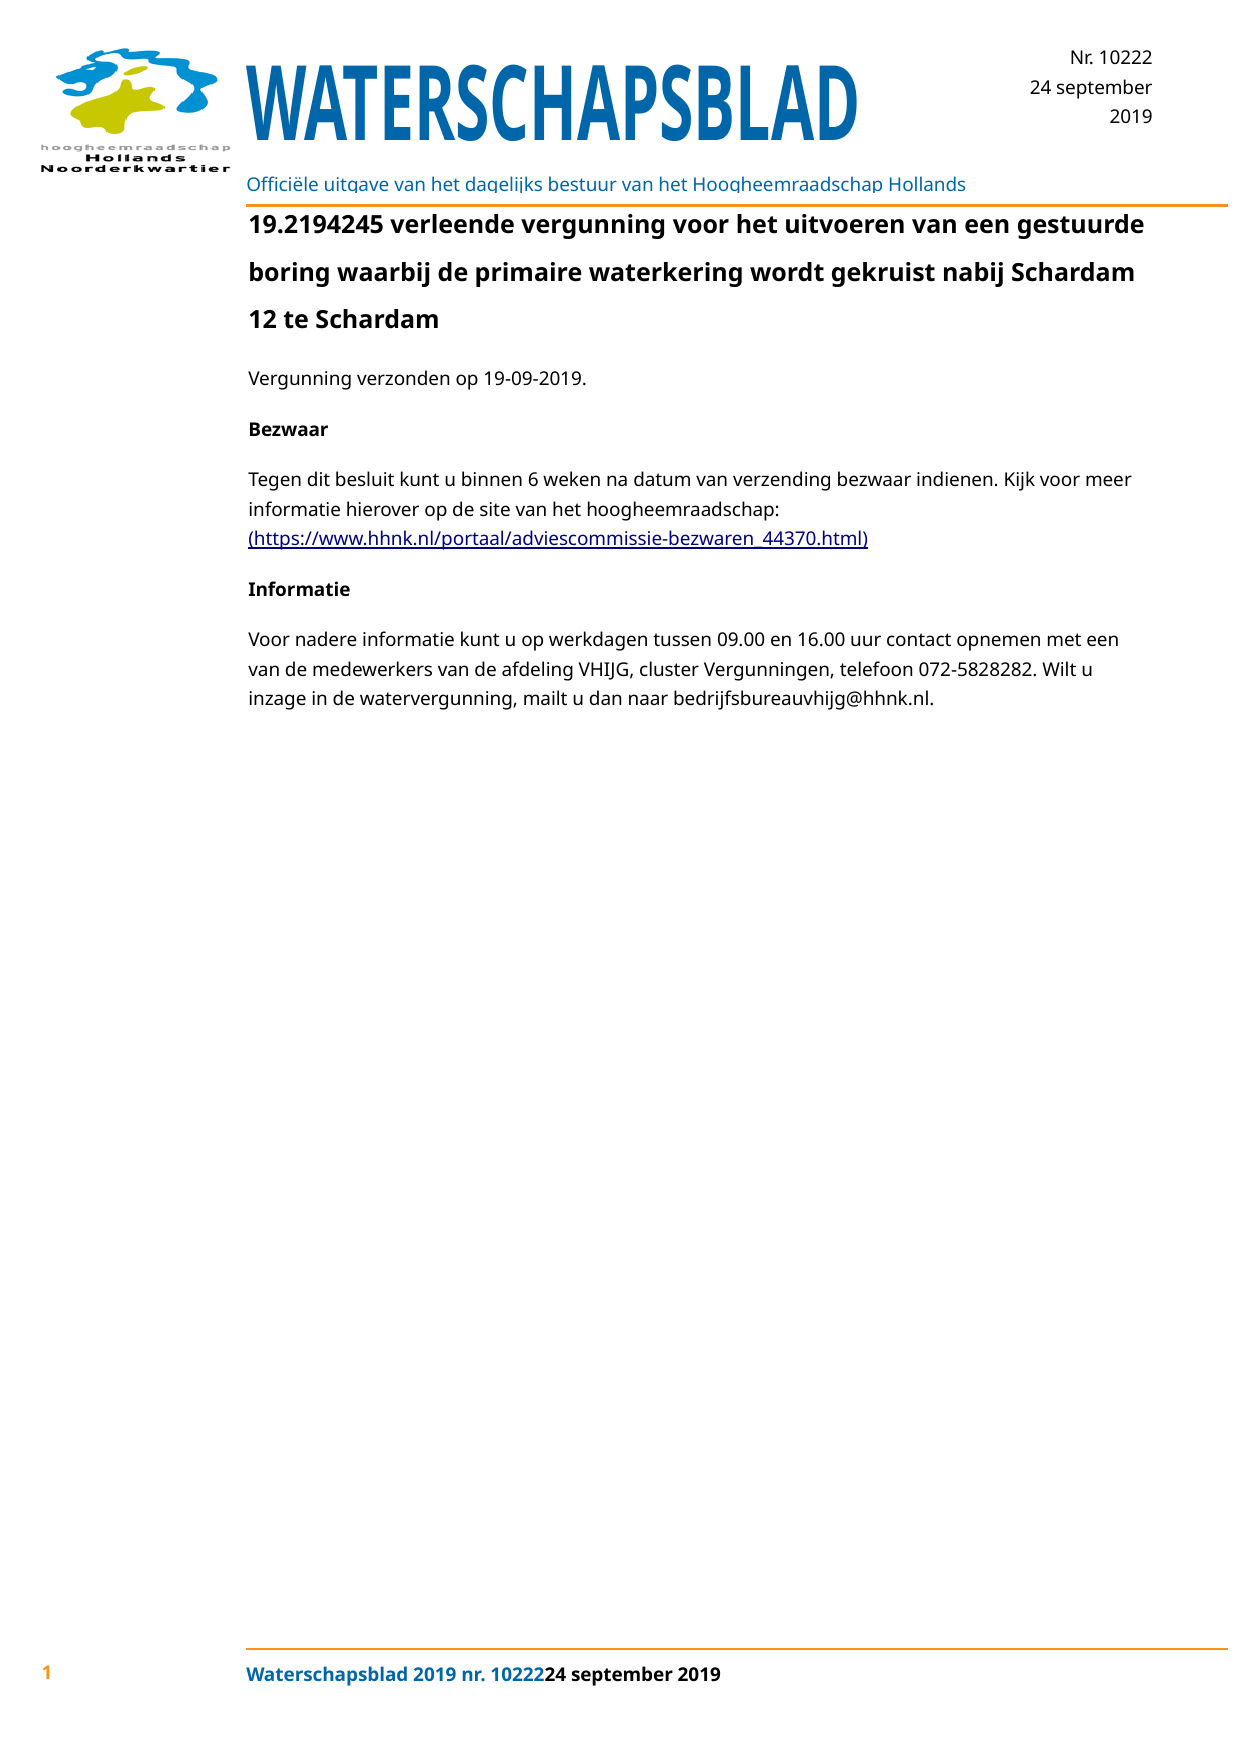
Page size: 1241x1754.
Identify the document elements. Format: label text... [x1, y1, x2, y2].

text Voor nadere informatie kunt u op werkdagen tussen 09.00 en 16.00 uur contact opnemen met een van de medewerkers van de afdeling VHIJG, cluster Vergunningen, telefoon 072-5828282. Wilt u inzage in de watervergunning, mailt u dan naar bedrijfsbureauvhijg@hhnk.nl. [248, 626, 1152, 711]
text Informatie [248, 576, 1152, 602]
text 19.2194245 verleende vergunning voor het uitvoeren van een gestuurde boring waarbij de primaire waterkering wordt gekruist nabij Schardam 12 te Schardam [248, 207, 1152, 336]
text Bezwaar [248, 416, 1152, 442]
text Vergunning verzonden op 19-09-2019. [248, 366, 1152, 391]
picture [41, 47, 231, 172]
text Tegen dit besluit kunt u binnen 6 weken na datum van verzending bezwaar indienen. Kijk voor meer informatie hierover op de site van het hoogheemraadschap: (https://www.hhnk.nl/portaal/adviescommissie-bezwaren_44370.html) [248, 466, 1152, 551]
